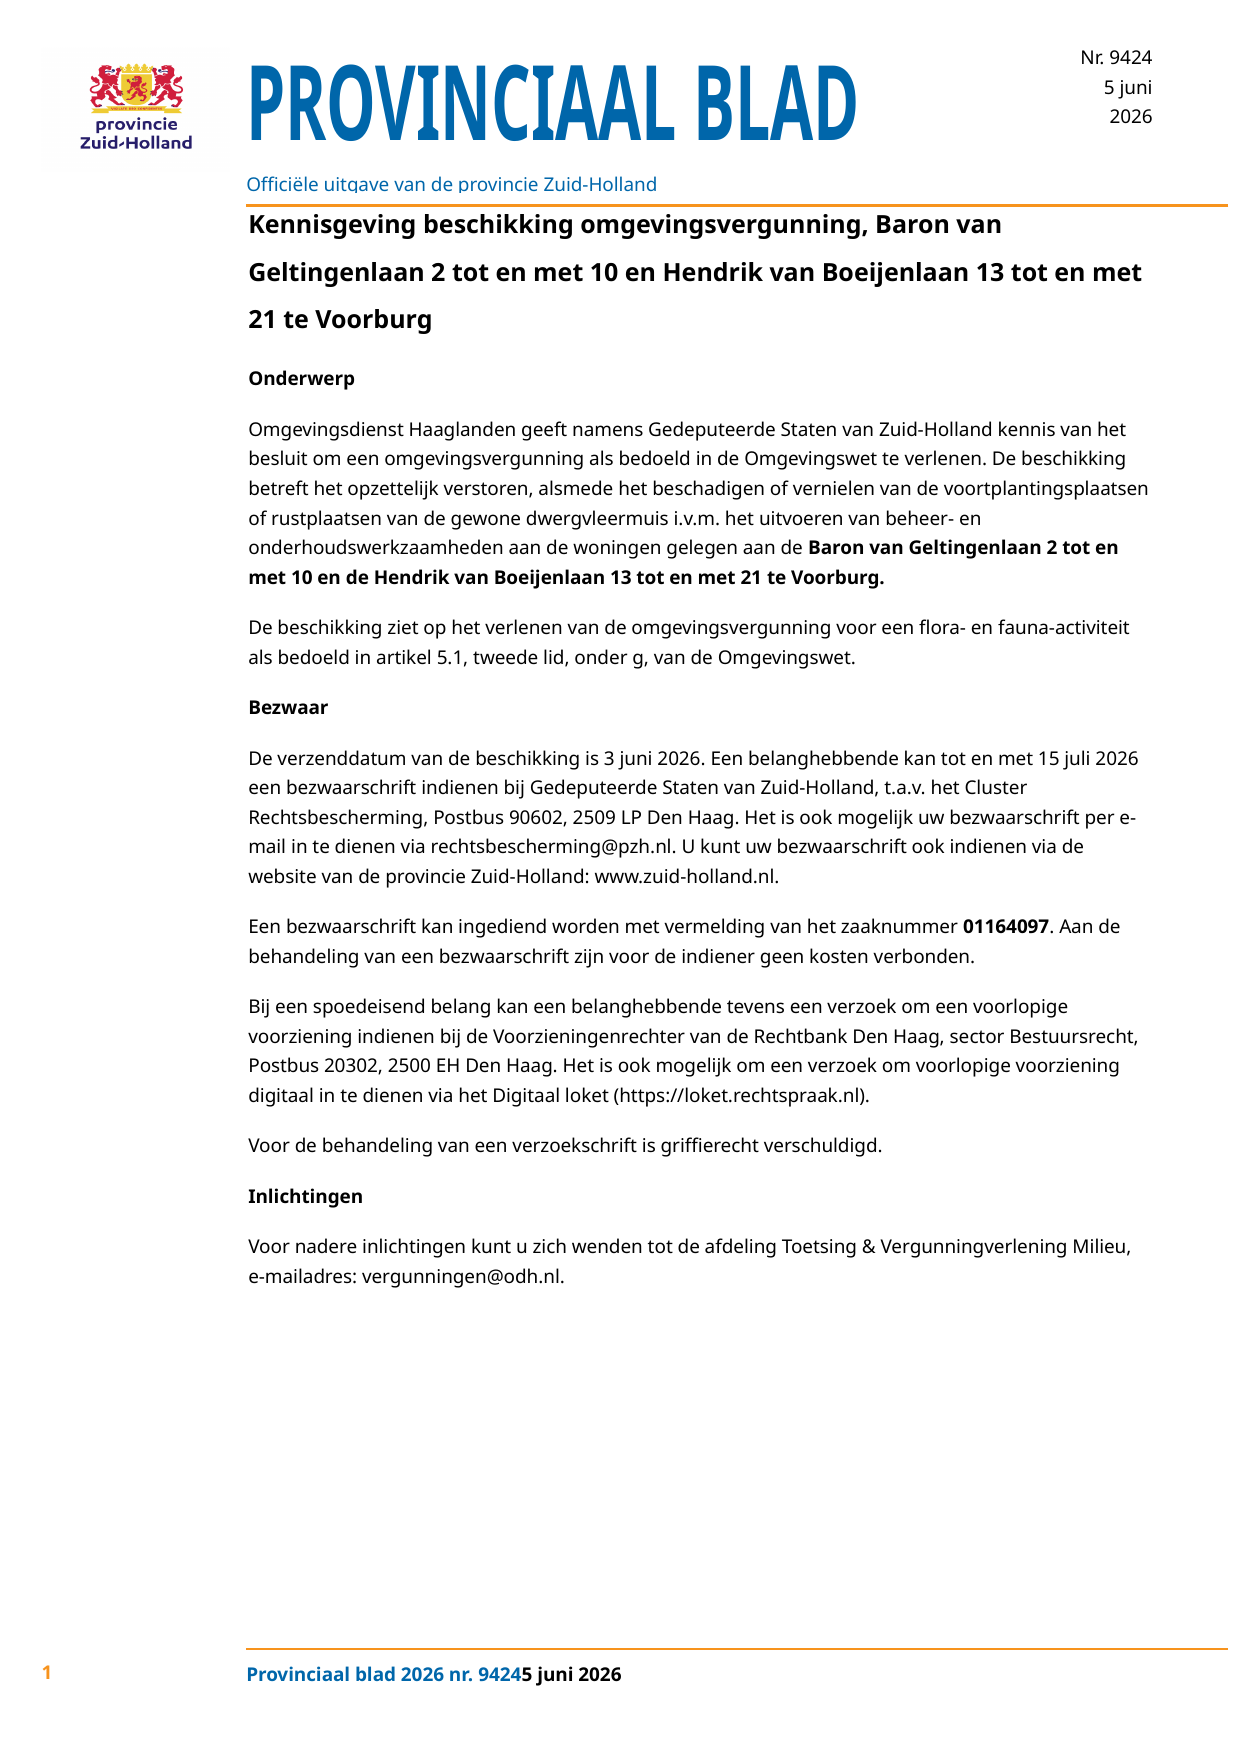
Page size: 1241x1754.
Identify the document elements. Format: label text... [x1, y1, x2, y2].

text Bij een spoedeisend belang kan een belanghebbende tevens een verzoek om een voorlopige voorziening indienen bij de Voorzieningenrechter van de Rechtbank Den Haag, sector Bestuursrecht, Postbus 20302, 2500 EH Den Haag. Het is ook mogelijk om een verzoek om voorlopige voorziening digitaal in te dienen via het Digitaal loket (https://loket.rechtspraak.nl). [248, 993, 1152, 1108]
text Omgevingsdienst Haaglanden geeft namens Gedeputeerde Staten van Zuid-Holland kennis van het besluit om een omgevingsvergunning als bedoeld in de Omgevingswet te verlenen. De beschikking betreft het opzettelijk verstoren, alsmede het beschadigen of vernielen van de voortplantingsplaatsen of rustplaatsen van de gewone dwergvleermuis i.v.m. het uitvoeren van beheer- en onderhoudswerkzaamheden aan de woningen gelegen aan de Baron van Geltingenlaan 2 tot en met 10 en de Hendrik van Boeijenlaan 13 tot en met 21 te Voorburg. [248, 416, 1152, 589]
text De beschikking ziet op het verlenen van de omgevingsvergunning voor een flora- en fauna-activiteit als bedoeld in artikel 5.1, tweede lid, onder g, van de Omgevingswet. [248, 614, 1152, 669]
text Inlichtingen [248, 1183, 1152, 1209]
text Onderwerp [248, 366, 1152, 391]
text Voor nadere inlichtingen kunt u zich wenden tot de afdeling Toetsing & Vergunningverlening Milieu, e-mailadres: vergunningen@odh.nl. [248, 1233, 1152, 1289]
text Voor de behandeling van een verzoekschrift is griffierecht verschuldigd. [248, 1133, 1152, 1158]
picture [41, 47, 231, 172]
text Een bezwaarschrift kan ingediend worden met vermelding van het zaaknummer 01164097. Aan de behandeling van een bezwaarschrift zijn voor de indiener geen kosten verbonden. [248, 913, 1152, 969]
text De verzenddatum van de beschikking is 3 juni 2026. Een belanghebbende kan tot en met 15 juli 2026 een bezwaarschrift indienen bij Gedeputeerde Staten van Zuid-Holland, t.a.v. het Cluster Rechtsbescherming, Postbus 90602, 2509 LP Den Haag. Het is ook mogelijk uw bezwaarschrift per e-mail in te dienen via rechtsbescherming@pzh.nl. U kunt uw bezwaarschrift ook indienen via de website van de provincie Zuid-Holland: www.zuid-holland.nl. [248, 745, 1152, 889]
text Bezwaar [248, 694, 1152, 720]
text Kennisgeving beschikking omgevingsvergunning, Baron van Geltingenlaan 2 tot en met 10 en Hendrik van Boeijenlaan 13 tot en met 21 te Voorburg [248, 207, 1152, 336]
